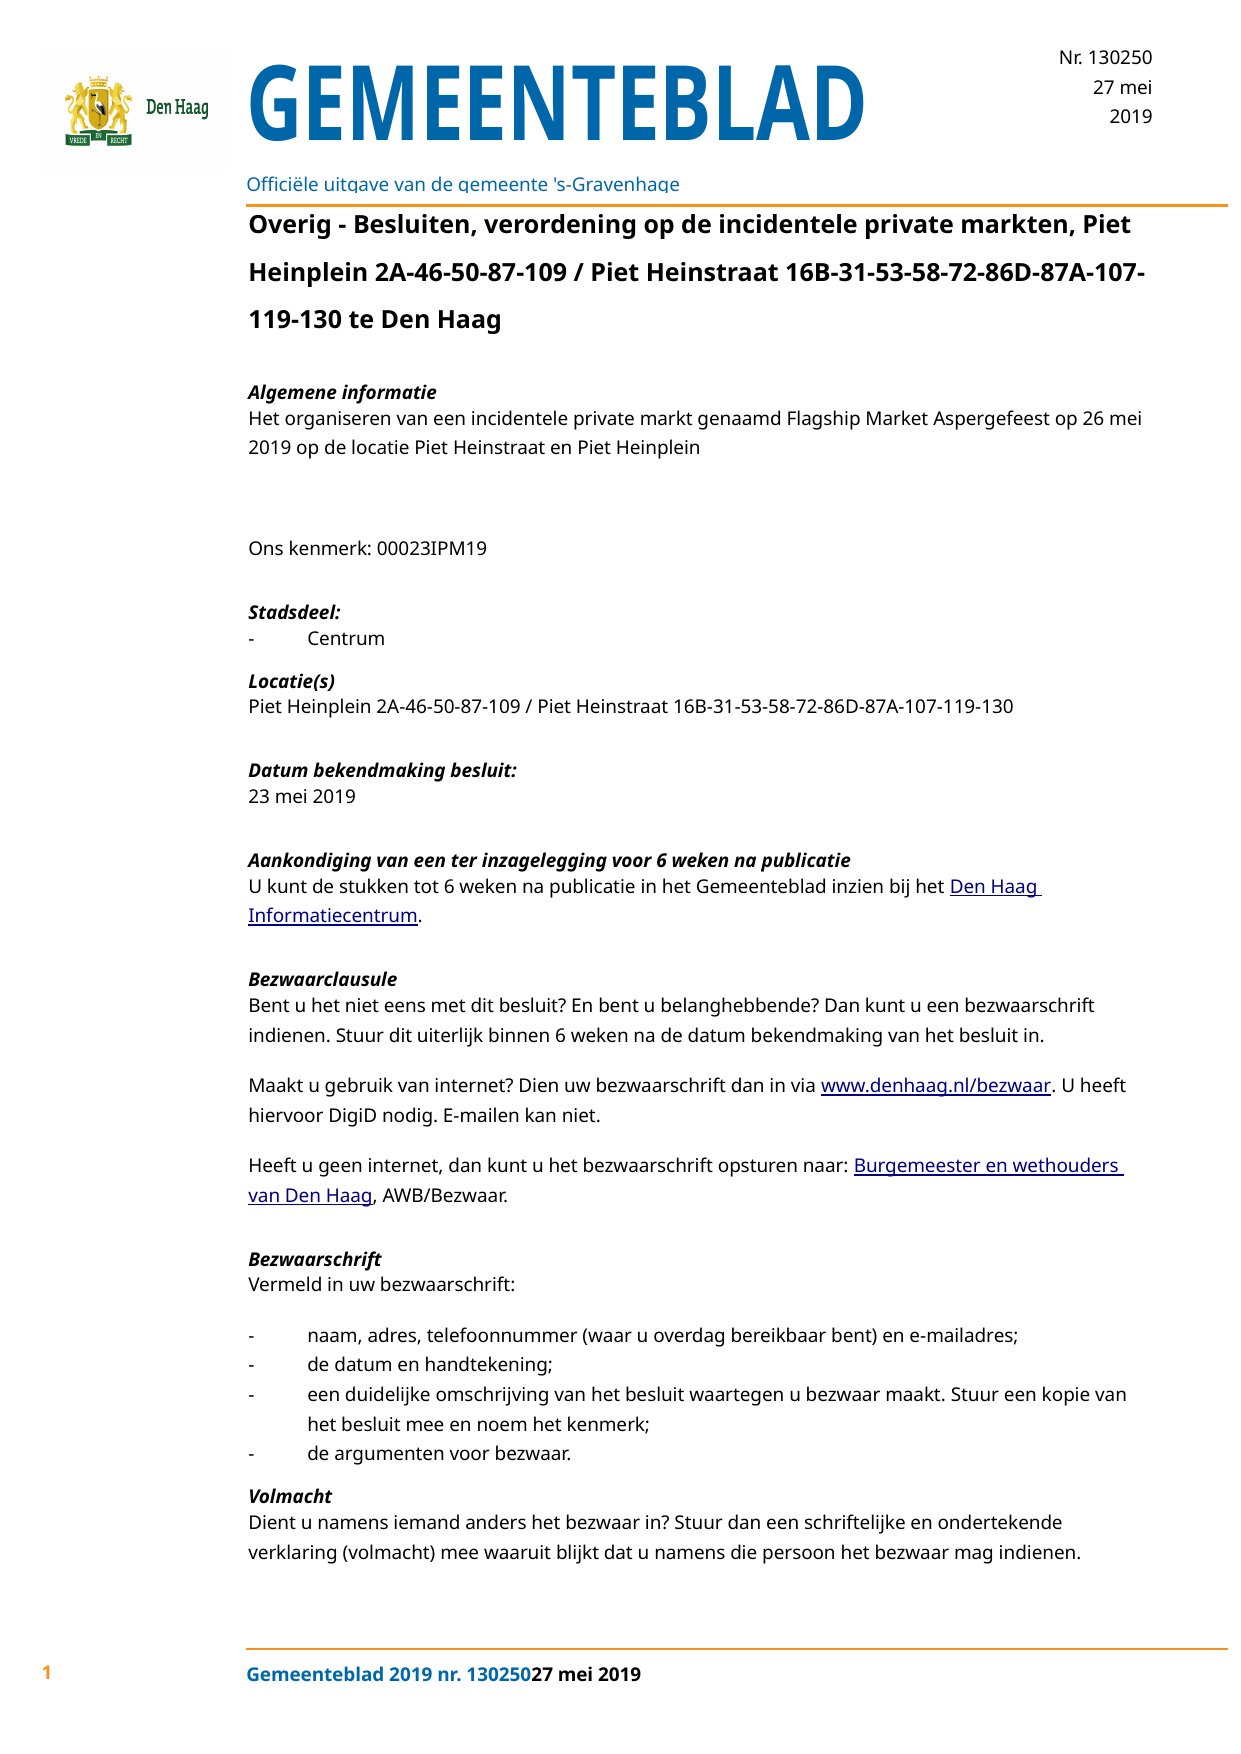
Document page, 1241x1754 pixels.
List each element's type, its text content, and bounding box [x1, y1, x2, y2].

text Vermeld in uw bezwaarschrift: [248, 1272, 1152, 1297]
text Heeft u geen internet, dan kunt u het bezwaarschrift opsturen naar: Burgemeester en wethouders van Den Haag, AWB/Bezwaar. [248, 1152, 1152, 1208]
text Piet Heinplein 2A-46-50-87-109 / Piet Heinstraat 16B-31-53-58-72-86D-87A-107-119-130 [248, 694, 1152, 719]
text Overig - Besluiten, verordening op de incidentele private markten, Piet Heinplein 2A-46-50-87-109 / Piet Heinstraat 16B-31-53-58-72-86D-87A-107-119-130 te Den Haag [248, 207, 1152, 336]
text Maakt u gebruik van internet? Dien uw bezwaarschrift dan in via www.denhaag.nl/bezwaar. U heeft hiervoor DigiD nodig. E-mailen kan niet. [248, 1072, 1152, 1128]
list een duidelijke omschrijving van het besluit waartegen u bezwaar maakt. Stuur een kopie van het besluit mee en noem het kenmerk; [248, 1381, 1152, 1437]
text Datum bekendmaking besluit: [248, 758, 1152, 783]
list de datum en handtekening; [248, 1352, 1152, 1377]
text Algemene informatie [248, 379, 1152, 405]
list naam, adres, telefoonnummer (waar u overdag bereikbaar bent) en e-mailadres; [248, 1322, 1152, 1348]
text Bezwaarschrift [248, 1246, 1152, 1272]
text Ons kenmerk: 00023IPM19 [248, 535, 1152, 561]
text Het organiseren van een incidentele private markt genaamd Flagship Market Aspergefeest op 26 mei 2019 op de locatie Piet Heinstraat en Piet Heinplein [248, 405, 1152, 460]
text Bent u het niet eens met dit besluit? En bent u belanghebbende? Dan kunt u een bezwaarschrift indienen. Stuur dit uiterlijk binnen 6 weken na de datum bekendmaking van het besluit in. [248, 992, 1152, 1048]
picture [41, 47, 231, 172]
text U kunt de stukken tot 6 weken na publicatie in het Gemeenteblad inzien bij het Den Haag Informatiecentrum. [248, 873, 1152, 928]
list Centrum [248, 625, 1152, 651]
text Aankondiging van een ter inzagelegging voor 6 weken na publicatie [248, 847, 1152, 873]
text Volmacht [248, 1483, 1152, 1509]
text Dient u namens iemand anders het bezwaar in? Stuur dan een schriftelijke en ondertekende verklaring (volmacht) mee waaruit blijkt dat u namens die persoon het bezwaar mag indienen. [248, 1509, 1152, 1564]
text 23 mei 2019 [248, 783, 1152, 809]
text Stadsdeel: [248, 599, 1152, 625]
text Locatie(s) [248, 668, 1152, 694]
text Bezwaarclausule [248, 967, 1152, 992]
list de argumenten voor bezwaar. [248, 1440, 1152, 1466]
